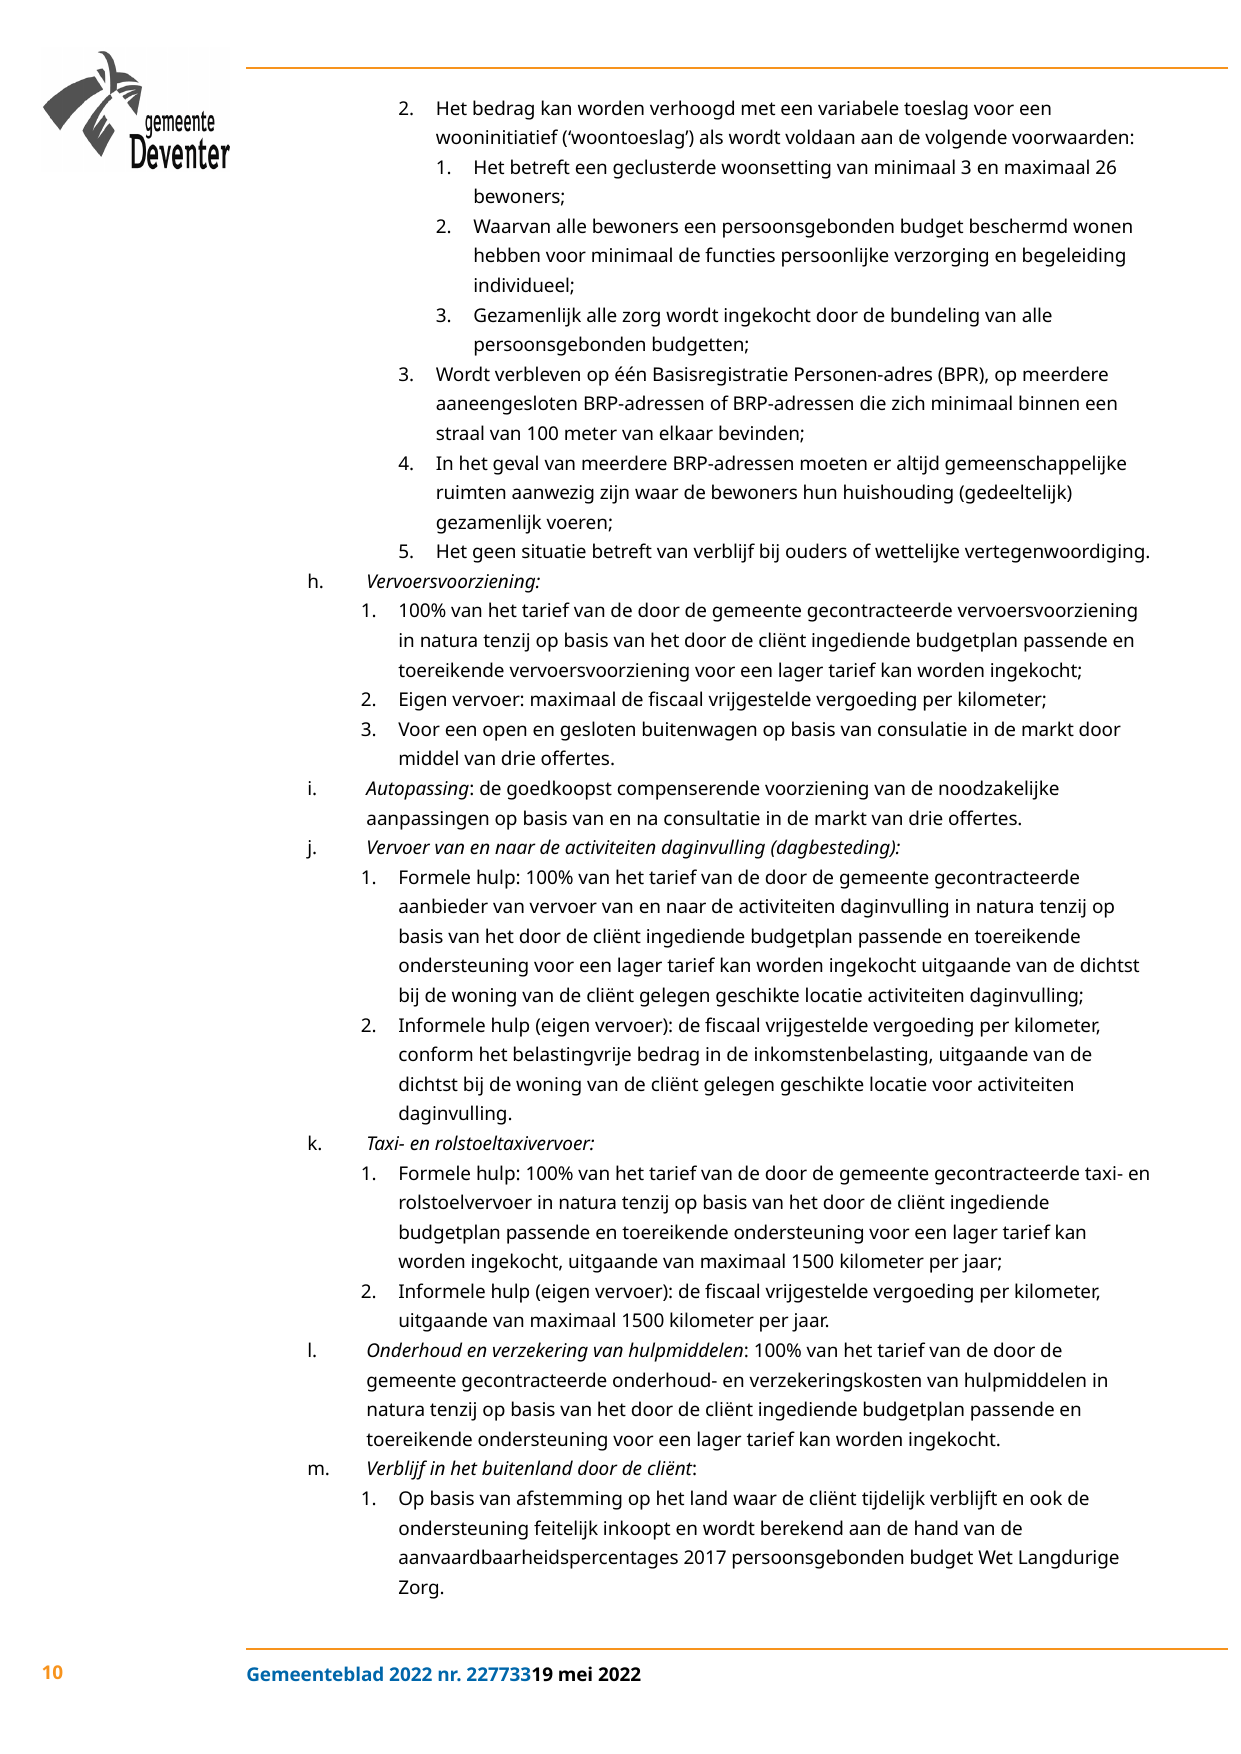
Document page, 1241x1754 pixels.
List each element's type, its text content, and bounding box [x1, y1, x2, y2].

list Het geen situatie betreft van verblijf bij ouders of wettelijke vertegenwoordiging. [398, 538, 1152, 564]
list Vervoersvoorziening: [307, 568, 1152, 594]
list Informele hulp (eigen vervoer): de fiscaal vrijgestelde vergoeding per kilometer, uitgaande van maximaal 1500 kilometer per jaar. [361, 1278, 1152, 1333]
list Taxi- en rolstoeltaxivervoer: [307, 1130, 1152, 1156]
list Wordt verbleven op één Basisregistratie Personen-adres (BPR), op meerdere aaneengesloten BRP-adressen of BRP-adressen die zich minimaal binnen een straal van 100 meter van elkaar bevinden; [398, 361, 1152, 446]
list Op basis van afstemming op het land waar de cliënt tijdelijk verblijft en ook de ondersteuning feitelijk inkoopt en wordt berekend aan de hand van de aanvaardbaarheidspercentages 2017 persoonsgebonden budget Wet Langdurige Zorg. [361, 1485, 1152, 1600]
list Formele hulp: 100% van het tarief van de door de gemeente gecontracteerde aanbieder van vervoer van en naar de activiteiten daginvulling in natura tenzij op basis van het door de cliënt ingediende budgetplan passende en toereikende ondersteuning voor een lager tarief kan worden ingekocht uitgaande van de dichtst bij de woning van de cliënt gelegen geschikte locatie activiteiten daginvulling; [361, 864, 1152, 1008]
list Voor een open en gesloten buitenwagen op basis van consulatie in de markt door middel van drie offertes. [361, 716, 1152, 771]
list Waarvan alle bewoners een persoonsgebonden budget beschermd wonen hebben voor minimaal de functies persoonlijke verzorging en begeleiding individueel; [436, 213, 1152, 298]
list Gezamenlijk alle zorg wordt ingekocht door de bundeling van alle persoonsgebonden budgetten; [436, 302, 1152, 357]
list Verblijf in het buitenland door de cliënt: [307, 1456, 1152, 1481]
list In het geval van meerdere BRP-adressen moeten er altijd gemeenschappelijke ruimten aanwezig zijn waar de bewoners hun huishouding (gedeeltelijk) gezamenlijk voeren; [398, 450, 1152, 535]
list Formele hulp: 100% van het tarief van de door de gemeente gecontracteerde taxi- en rolstoelvervoer in natura tenzij op basis van het door de cliënt ingediende budgetplan passende en toereikende ondersteuning voor een lager tarief kan worden ingekocht, uitgaande van maximaal 1500 kilometer per jaar; [361, 1160, 1152, 1274]
list Autopassing: de goedkoopst compenserende voorziening van de noodzakelijke aanpassingen op basis van en na consultatie in de markt van drie offertes. [307, 775, 1152, 831]
list Eigen vervoer: maximaal de fiscaal vrijgestelde vergoeding per kilometer; [361, 686, 1152, 712]
list Onderhoud en verzekering van hulpmiddelen: 100% van het tarief van de door de gemeente gecontracteerde onderhoud- en verzekeringskosten van hulpmiddelen in natura tenzij op basis van het door de cliënt ingediende budgetplan passende en toereikende ondersteuning voor een lager tarief kan worden ingekocht. [307, 1337, 1152, 1452]
picture [41, 47, 231, 172]
list 100% van het tarief van de door de gemeente gecontracteerde vervoersvoorziening in natura tenzij op basis van het door de cliënt ingediende budgetplan passende en toereikende vervoersvoorziening voor een lager tarief kan worden ingekocht; [361, 598, 1152, 683]
list Informele hulp (eigen vervoer): de fiscaal vrijgestelde vergoeding per kilometer, conform het belastingvrije bedrag in de inkomstenbelasting, uitgaande van de dichtst bij de woning van de cliënt gelegen geschikte locatie voor activiteiten daginvulling. [361, 1012, 1152, 1126]
list Het bedrag kan worden verhoogd met een variabele toeslag voor een wooninitiatief (‘woontoeslag’) als wordt voldaan aan de volgende voorwaarden: [398, 95, 1152, 150]
list Het betreft een geclusterde woonsetting van minimaal 3 en maximaal 26 bewoners; [436, 154, 1152, 209]
list Vervoer van en naar de activiteiten daginvulling (dagbesteding): [307, 834, 1152, 860]
